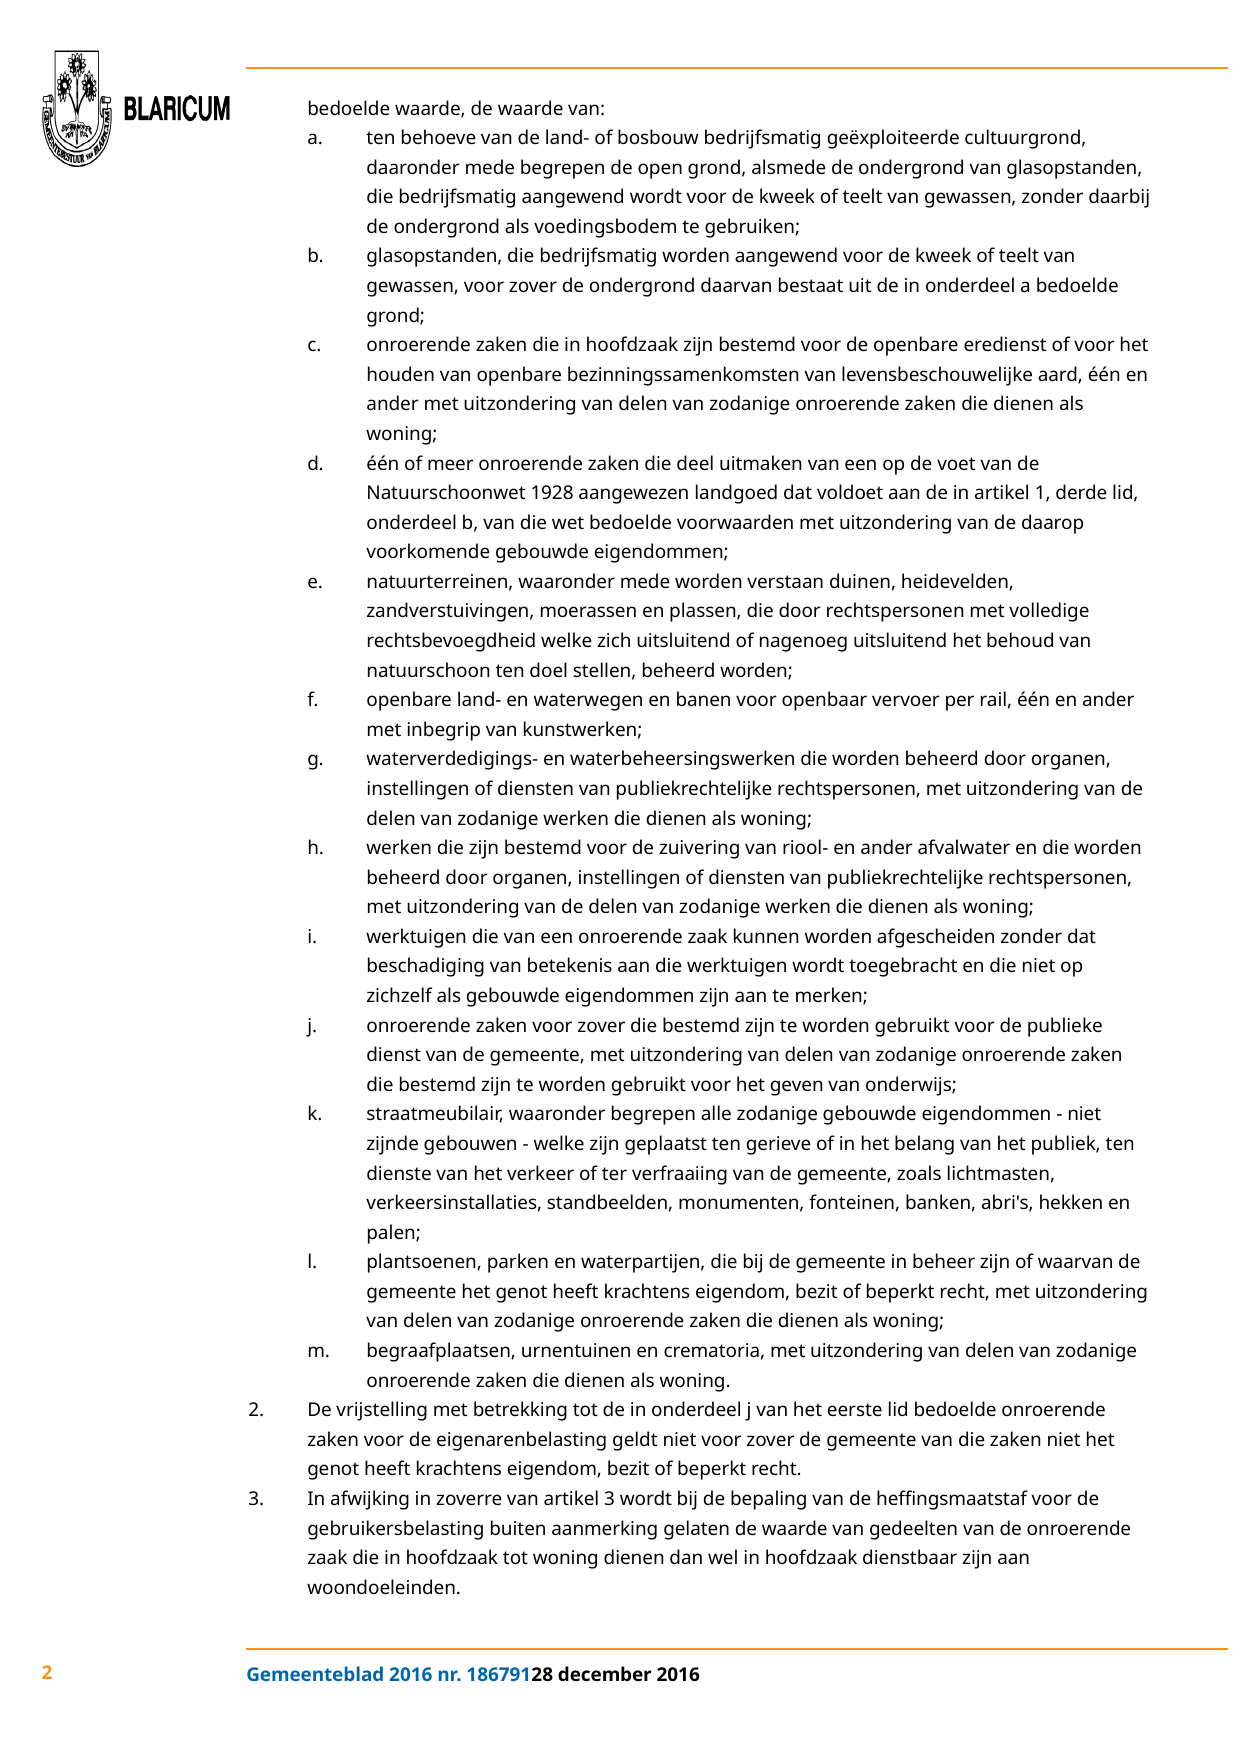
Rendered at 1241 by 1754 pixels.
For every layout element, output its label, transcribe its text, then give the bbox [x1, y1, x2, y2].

list openbare land- en waterwegen en banen voor openbaar vervoer per rail, één en ander met inbegrip van kunstwerken; [307, 686, 1152, 742]
list natuurterreinen, waaronder mede worden verstaan duinen, heidevelden, zandverstuivingen, moerassen en plassen, die door rechtspersonen met volledige rechtsbevoegdheid welke zich uitsluitend of nagenoeg uitsluitend het behoud van natuurschoon ten doel stellen, beheerd worden; [307, 568, 1152, 683]
list glasopstanden, die bedrijfsmatig worden aangewend voor de kweek of teelt van gewassen, voor zover de ondergrond daarvan bestaat uit de in onderdeel a bedoelde grond; [307, 243, 1152, 328]
list werktuigen die van een onroerende zaak kunnen worden afgescheiden zonder dat beschadiging van betekenis aan die werktuigen wordt toegebracht en die niet op zichzelf als gebouwde eigendommen zijn aan te merken; [307, 923, 1152, 1008]
list bedoelde waarde, de waarde van: [248, 95, 1152, 121]
list begraafplaatsen, urnentuinen en crematoria, met uitzondering van delen van zodanige onroerende zaken die dienen als woning. [307, 1337, 1152, 1393]
picture [41, 47, 231, 172]
list De vrijstelling met betrekking tot de in onderdeel j van het eerste lid bedoelde onroerende zaken voor de eigenarenbelasting geldt niet voor zover de gemeente van die zaken niet het genot heeft krachtens eigendom, bezit of beperkt recht. [248, 1396, 1152, 1481]
list ten behoeve van de land- of bosbouw bedrijfsmatig geëxploiteerde cultuurgrond, daaronder mede begrepen de open grond, alsmede de ondergrond van glasopstanden, die bedrijfsmatig aangewend wordt voor de kweek of teelt van gewassen, zonder daarbij de ondergrond als voedingsbodem te gebruiken; [307, 124, 1152, 239]
list plantsoenen, parken en waterpartijen, die bij de gemeente in beheer zijn of waarvan de gemeente het genot heeft krachtens eigendom, bezit of beperkt recht, met uitzondering van delen van zodanige onroerende zaken die dienen als woning; [307, 1248, 1152, 1333]
list onroerende zaken die in hoofdzaak zijn bestemd voor de openbare eredienst of voor het houden van openbare bezinningssamenkomsten van levensbeschouwelijke aard, één en ander met uitzondering van delen van zodanige onroerende zaken die dienen als woning; [307, 331, 1152, 446]
list werken die zijn bestemd voor de zuivering van riool- en ander afvalwater en die worden beheerd door organen, instellingen of diensten van publiekrechtelijke rechtspersonen, met uitzondering van de delen van zodanige werken die dienen als woning; [307, 834, 1152, 919]
list straatmeubilair, waaronder begrepen alle zodanige gebouwde eigendommen - niet zijnde gebouwen - welke zijn geplaatst ten gerieve of in het belang van het publiek, ten dienste van het verkeer of ter verfraaiing van de gemeente, zoals lichtmasten, verkeersinstallaties, standbeelden, monumenten, fonteinen, banken, abri's, hekken en palen; [307, 1101, 1152, 1245]
list waterverdedigings- en waterbeheersingswerken die worden beheerd door organen, instellingen of diensten van publiekrechtelijke rechtspersonen, met uitzondering van de delen van zodanige werken die dienen als woning; [307, 746, 1152, 831]
list één of meer onroerende zaken die deel uitmaken van een op de voet van de Natuurschoonwet 1928 aangewezen landgoed dat voldoet aan de in artikel 1, derde lid, onderdeel b, van die wet bedoelde voorwaarden met uitzondering van de daarop voorkomende gebouwde eigendommen; [307, 450, 1152, 564]
list In afwijking in zoverre van artikel 3 wordt bij de bepaling van de heffingsmaatstaf voor de gebruikersbelasting buiten aanmerking gelaten de waarde van gedeelten van de onroerende zaak die in hoofdzaak tot woning dienen dan wel in hoofdzaak dienstbaar zijn aan woondoeleinden. [248, 1485, 1152, 1600]
list onroerende zaken voor zover die bestemd zijn te worden gebruikt voor de publieke dienst van de gemeente, met uitzondering van delen van zodanige onroerende zaken die bestemd zijn te worden gebruikt voor het geven van onderwijs; [307, 1012, 1152, 1097]
